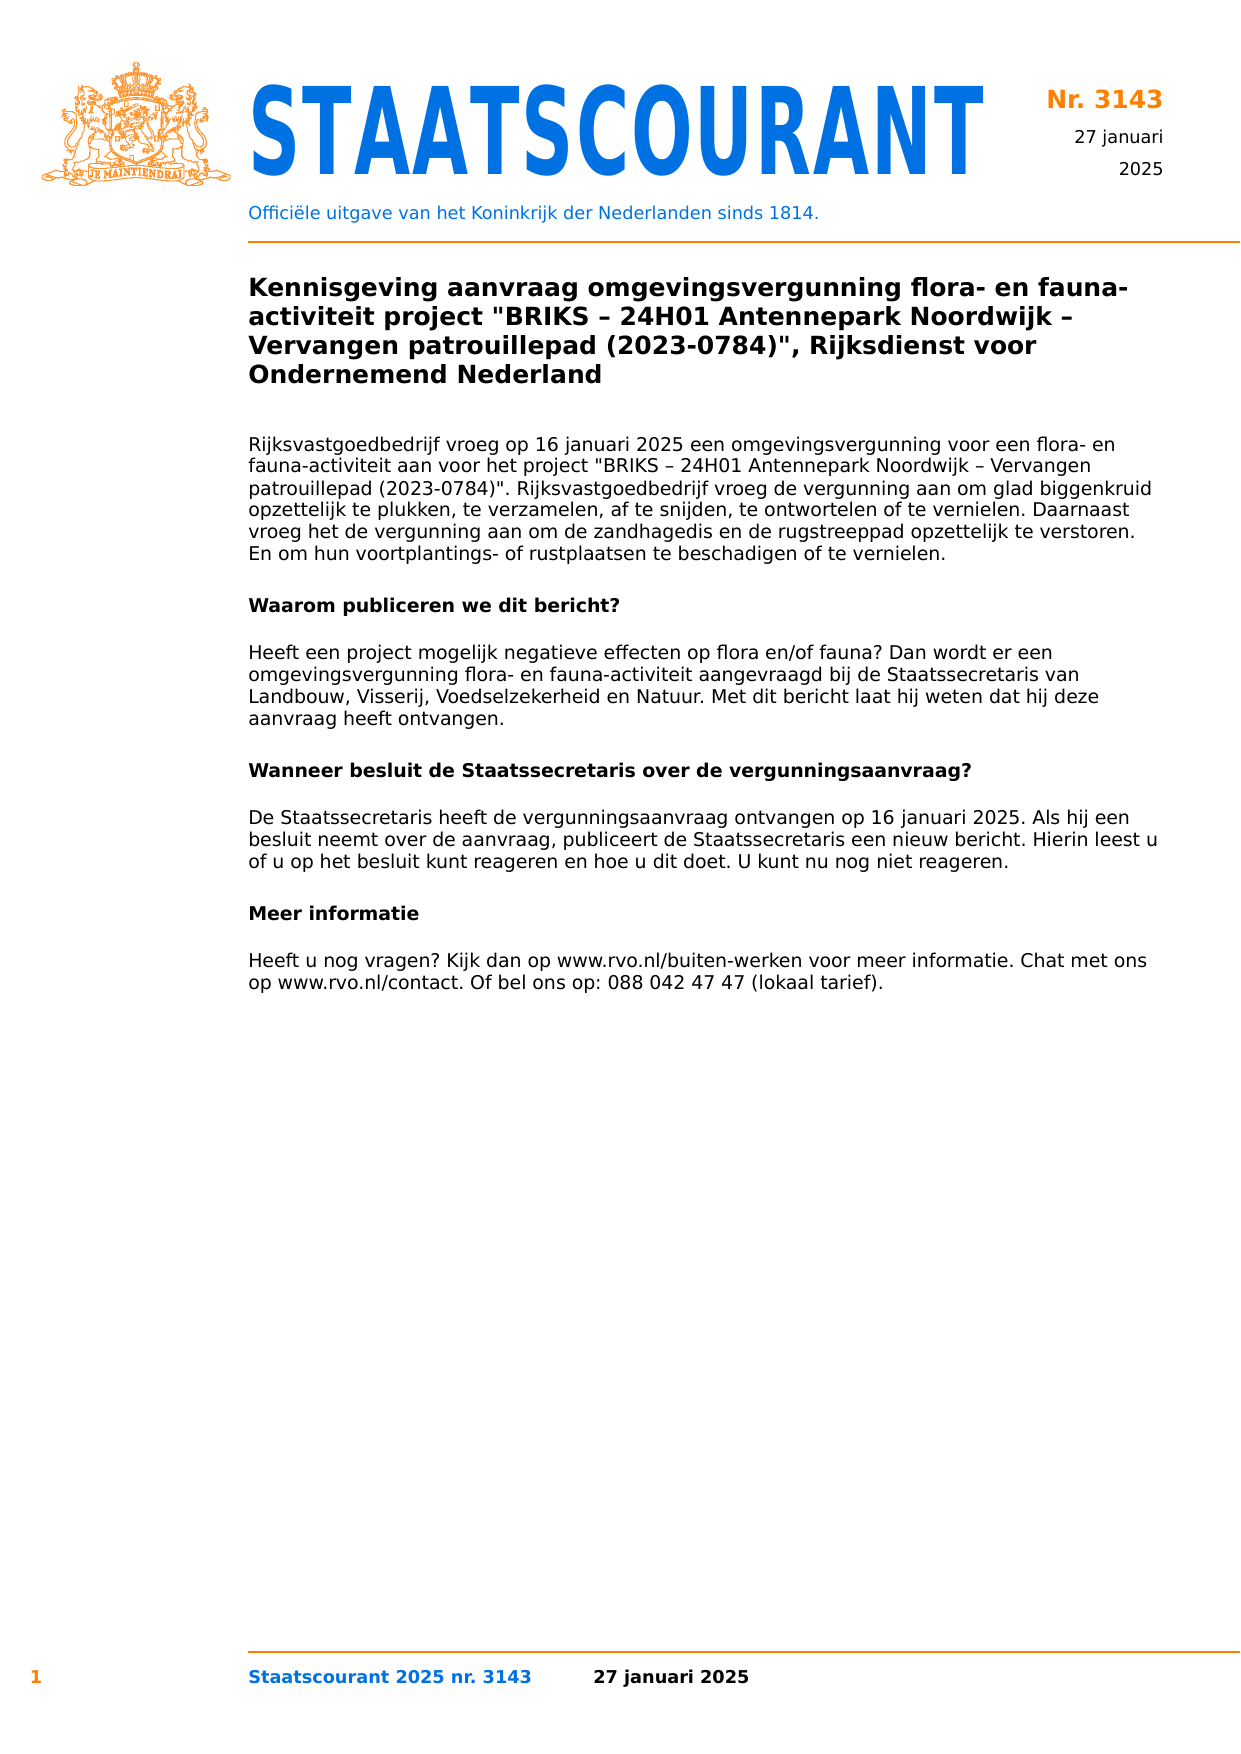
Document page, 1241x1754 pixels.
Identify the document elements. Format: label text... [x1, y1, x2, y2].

subtitle Kennisgeving aanvraag omgevingsvergunning flora- en fauna-activiteit project "BRIKS – 24H01 Antennepark Noordwijk – Vervangen patrouillepad (2023-0784)", Rijksdienst voor Ondernemend Nederland [248, 273, 1163, 390]
table_cell 2025 [998, 153, 1240, 203]
picture [41, 62, 231, 186]
subtitle Wanneer besluit de Staatssecretaris over de vergunningsaanvraag? [248, 760, 1163, 782]
text Heeft een project mogelijk negatieve effecten op flora en/of fauna? Dan wordt er een omgevingsvergunning flora- en fauna-activiteit aangevraagd bij de Staatssecretaris van Landbouw, Visserij, Voedselzekerheid en Natuur. Met dit bericht laat hij weten dat hij deze aanvraag heeft ontvangen. [248, 642, 1163, 730]
subtitle Meer informatie [248, 903, 1163, 925]
text Heeft u nog vragen? Kijk dan op www.rvo.nl/buiten-werken voor meer informatie. Chat met ons op www.rvo.nl/contact. Of bel ons op: 088 042 47 47 (lokaal tarief). [248, 950, 1163, 994]
table_cell Officiële uitgave van het Koninkrijk der Nederlanden sinds 1814. [248, 203, 1240, 241]
table_cell 27 januari [998, 121, 1240, 153]
subtitle Waarom publiceren we dit bericht? [248, 595, 1163, 617]
table_header STAATSCOURANT [248, 62, 998, 203]
text De Staatssecretaris heeft de vergunningsaanvraag ontvangen op 16 januari 2025. Als hij een besluit neemt over de aanvraag, publiceert de Staatssecretaris een nieuw bericht. Hierin leest u of u op het besluit kunt reageren en hoe u dit doet. U kunt nu nog niet reageren. [248, 807, 1163, 873]
text Rijksvastgoedbedrijf vroeg op 16 januari 2025 een omgevingsvergunning voor een flora- en fauna-activiteit aan voor het project "BRIKS – 24H01 Antennepark Noordwijk – Vervangen patrouillepad (2023-0784)". Rijksvastgoedbedrijf vroeg de vergunning aan om glad biggenkruid opzettelijk te plukken, te verzamelen, af te snijden, te ontwortelen of te vernielen. Daarnaast vroeg het de vergunning aan om de zandhagedis en de rugstreeppad opzettelijk te verstoren. En om hun voortplantings- of rustplaatsen te beschadigen of te vernielen. [248, 433, 1163, 565]
table_header [25, 62, 248, 241]
table_header Nr. 3143 [998, 62, 1240, 121]
